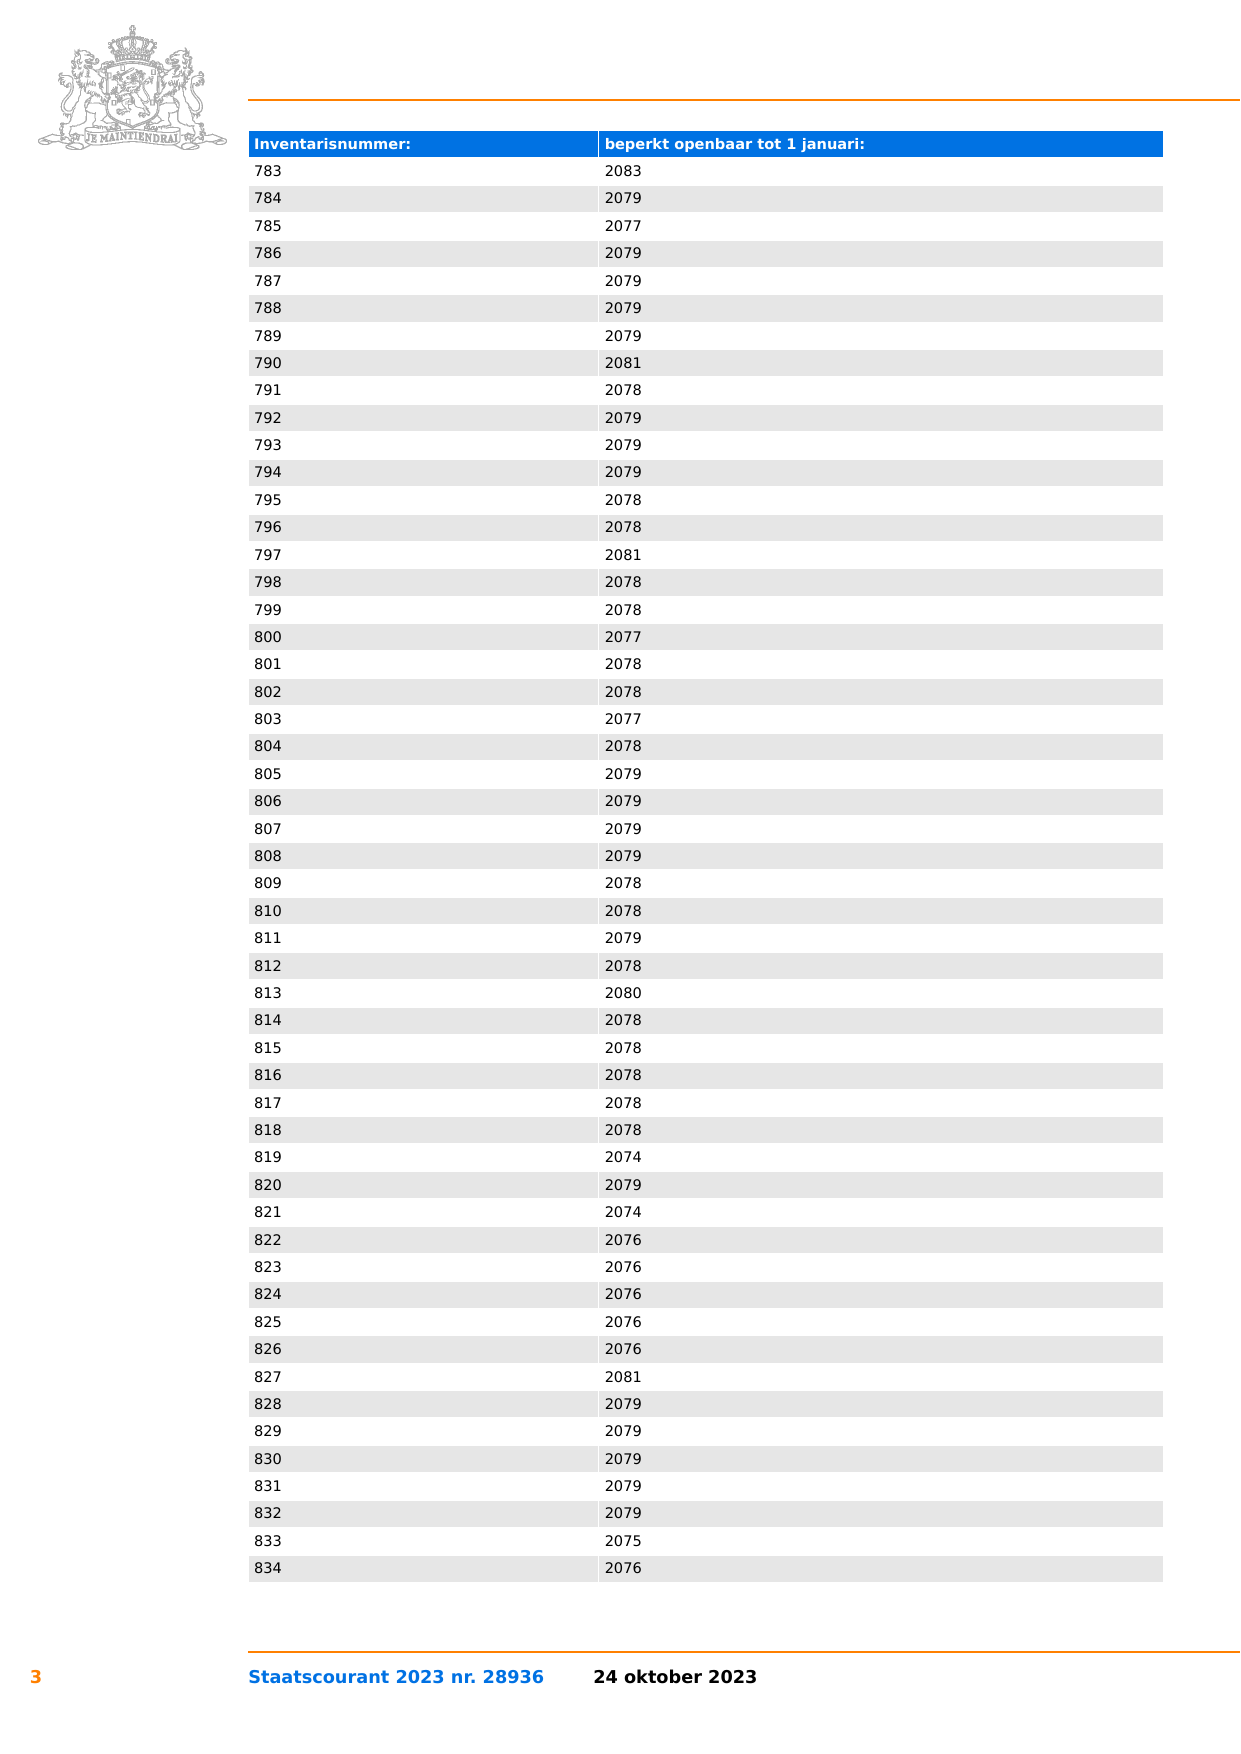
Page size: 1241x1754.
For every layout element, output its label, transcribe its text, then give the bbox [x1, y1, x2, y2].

table_cell 788 [249, 295, 598, 322]
table_cell 2078 [599, 1063, 1163, 1089]
table_cell 2078 [599, 871, 1163, 897]
table_header Inventarisnummer: [249, 131, 598, 157]
table_cell 2079 [599, 1419, 1163, 1445]
table_cell 825 [249, 1309, 598, 1335]
table_cell 797 [249, 542, 598, 568]
table_cell 2076 [599, 1254, 1163, 1281]
table_cell 2083 [599, 158, 1163, 185]
table_cell 2078 [599, 1035, 1163, 1061]
table_cell 2074 [599, 1145, 1163, 1171]
table_cell 830 [249, 1446, 598, 1472]
table_cell 826 [249, 1336, 598, 1363]
table_cell 2078 [599, 898, 1163, 924]
table_cell 834 [249, 1556, 598, 1582]
table_cell 2079 [599, 1501, 1163, 1527]
table_cell 2078 [599, 1008, 1163, 1034]
table_cell 833 [249, 1528, 598, 1554]
table_cell 2078 [599, 1117, 1163, 1143]
table_cell 2079 [599, 1391, 1163, 1417]
table_cell 829 [249, 1419, 598, 1445]
table_cell 801 [249, 651, 598, 678]
table_cell 2078 [599, 1090, 1163, 1116]
table_cell 2078 [599, 651, 1163, 678]
table_cell 783 [249, 158, 598, 185]
table_cell 2078 [599, 734, 1163, 760]
table_cell 816 [249, 1063, 598, 1089]
table_cell 798 [249, 569, 598, 596]
table_cell 795 [249, 487, 598, 513]
table_cell 2079 [599, 186, 1163, 212]
table_cell 802 [249, 679, 598, 705]
table_cell 2079 [599, 1446, 1163, 1472]
table_cell 2080 [599, 980, 1163, 1007]
table_cell 2081 [599, 350, 1163, 376]
table_cell 820 [249, 1172, 598, 1198]
table_cell 818 [249, 1117, 598, 1143]
table_cell 831 [249, 1473, 598, 1500]
picture [38, 25, 227, 150]
table_cell 784 [249, 186, 598, 212]
table_cell 2079 [599, 816, 1163, 842]
table_cell 804 [249, 734, 598, 760]
table_cell 813 [249, 980, 598, 1007]
table_cell 821 [249, 1199, 598, 1226]
table_cell 2079 [599, 432, 1163, 459]
table_cell 2079 [599, 761, 1163, 787]
table_cell 791 [249, 378, 598, 404]
table_cell 814 [249, 1008, 598, 1034]
table_cell 786 [249, 241, 598, 267]
table_cell 2078 [599, 569, 1163, 596]
table_cell 785 [249, 213, 598, 239]
table_cell 819 [249, 1145, 598, 1171]
table_cell 793 [249, 432, 598, 459]
table_cell 2076 [599, 1309, 1163, 1335]
table_header beperkt openbaar tot 1 januari: [599, 131, 1163, 157]
table_cell 803 [249, 706, 598, 733]
table_cell 2078 [599, 378, 1163, 404]
table_cell 2079 [599, 268, 1163, 294]
table_cell 2076 [599, 1336, 1163, 1363]
table_cell 2078 [599, 597, 1163, 623]
table_cell 2079 [599, 789, 1163, 815]
table_cell 794 [249, 460, 598, 486]
table_cell 796 [249, 515, 598, 541]
table_cell 828 [249, 1391, 598, 1417]
table_cell 815 [249, 1035, 598, 1061]
table_cell 817 [249, 1090, 598, 1116]
table_cell 2077 [599, 624, 1163, 650]
table_cell 799 [249, 597, 598, 623]
table_cell 2079 [599, 925, 1163, 952]
table_cell 2079 [599, 241, 1163, 267]
table_cell 2077 [599, 706, 1163, 733]
table_cell 2077 [599, 213, 1163, 239]
table_cell 808 [249, 843, 598, 869]
table_cell 2076 [599, 1227, 1163, 1253]
table_cell 827 [249, 1364, 598, 1390]
table_cell 823 [249, 1254, 598, 1281]
table_cell 789 [249, 323, 598, 349]
table_cell 2079 [599, 1473, 1163, 1500]
table_cell 2078 [599, 515, 1163, 541]
table_cell 806 [249, 789, 598, 815]
table_cell 2079 [599, 295, 1163, 322]
table_cell 2081 [599, 1364, 1163, 1390]
table_cell 832 [249, 1501, 598, 1527]
table_cell 2076 [599, 1556, 1163, 1582]
table_cell 2079 [599, 460, 1163, 486]
table_cell 792 [249, 405, 598, 431]
table_cell 2078 [599, 953, 1163, 979]
table_cell 822 [249, 1227, 598, 1253]
table_cell 2076 [599, 1282, 1163, 1308]
table_cell 2075 [599, 1528, 1163, 1554]
table_cell 2079 [599, 405, 1163, 431]
table_cell 790 [249, 350, 598, 376]
table_cell 811 [249, 925, 598, 952]
table_cell 787 [249, 268, 598, 294]
table_cell 810 [249, 898, 598, 924]
table_cell 805 [249, 761, 598, 787]
table_cell 807 [249, 816, 598, 842]
table_cell 800 [249, 624, 598, 650]
table_cell 2078 [599, 487, 1163, 513]
table_cell 2074 [599, 1199, 1163, 1226]
table_cell 2079 [599, 1172, 1163, 1198]
table_cell 2079 [599, 843, 1163, 869]
table_cell 809 [249, 871, 598, 897]
table_cell 2081 [599, 542, 1163, 568]
table_cell 824 [249, 1282, 598, 1308]
table_cell 2079 [599, 323, 1163, 349]
table_cell 812 [249, 953, 598, 979]
table_cell 2078 [599, 679, 1163, 705]
